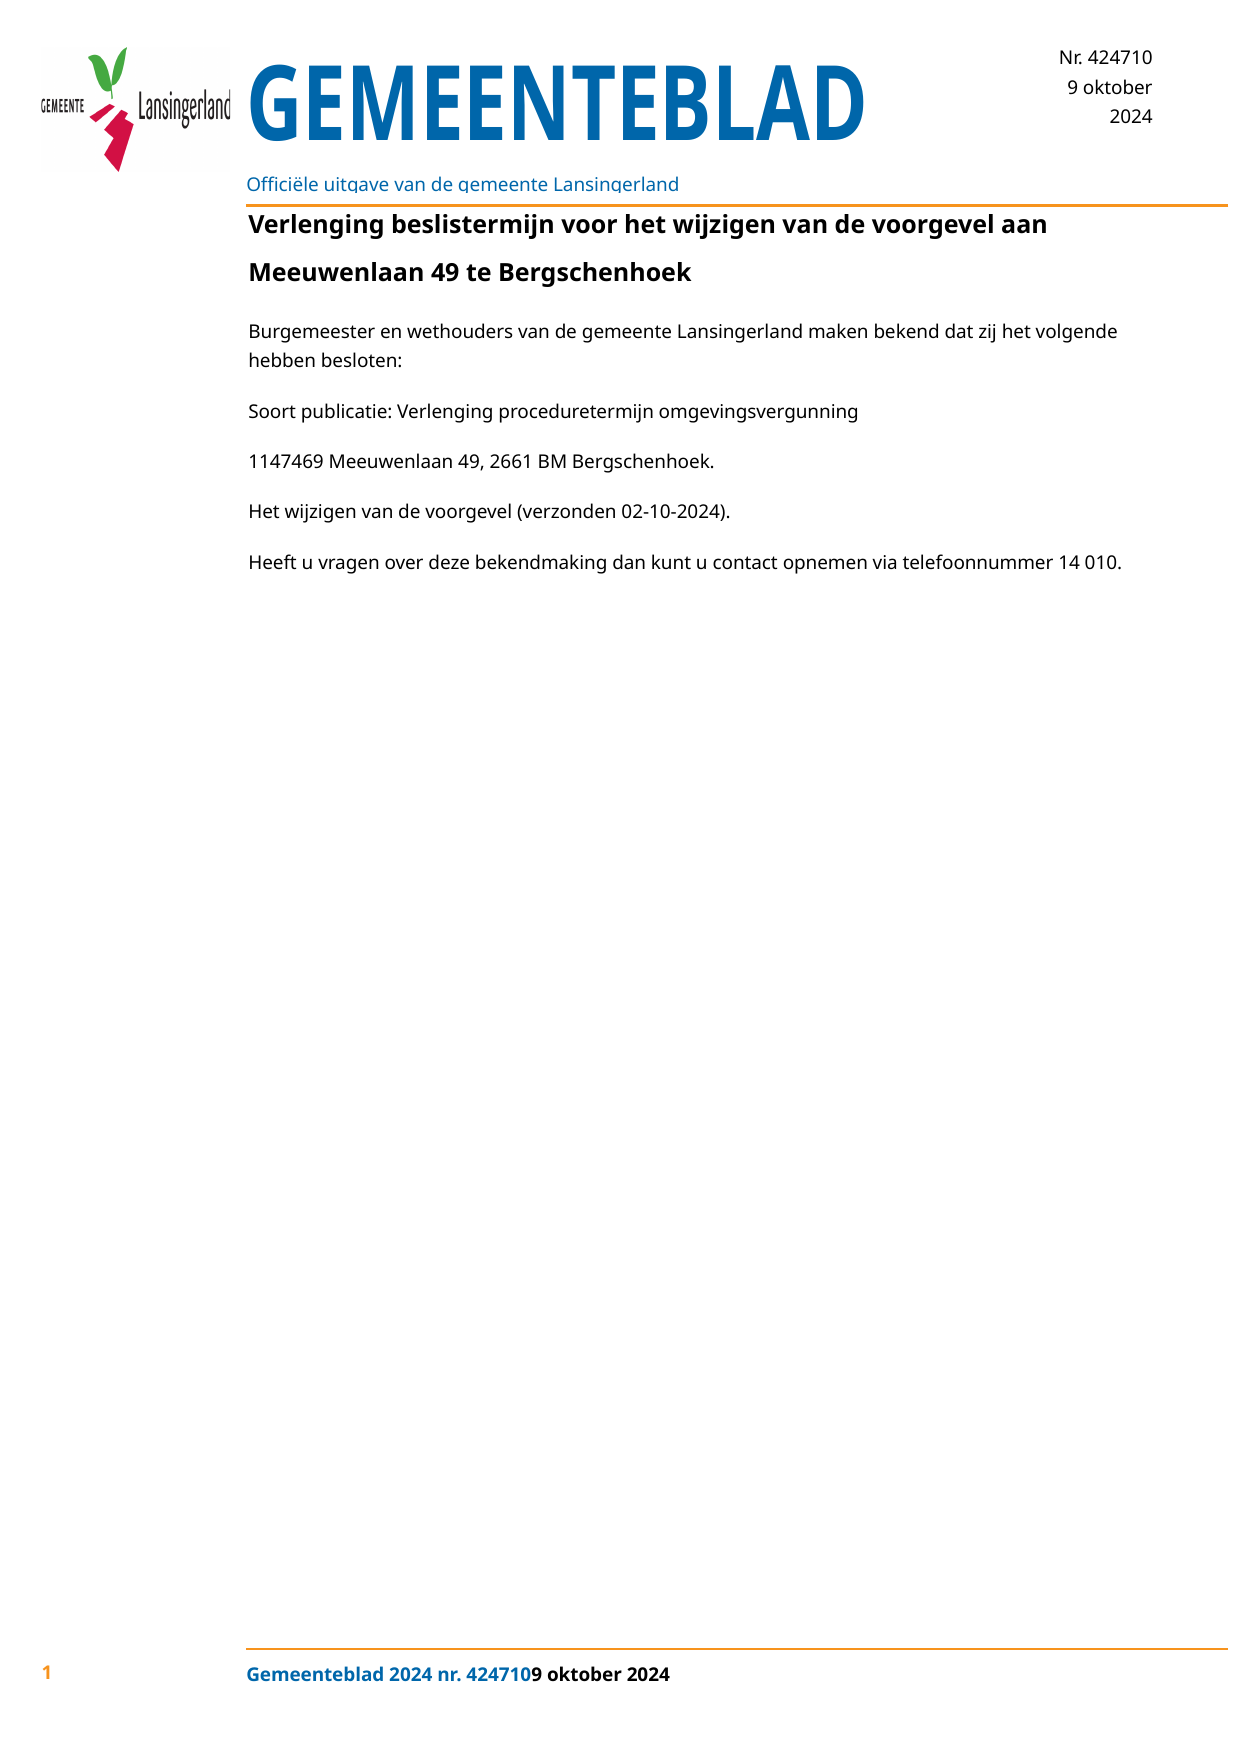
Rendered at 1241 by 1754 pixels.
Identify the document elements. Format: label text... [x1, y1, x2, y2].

text Heeft u vragen over deze bekendmaking dan kunt u contact opnemen via telefoonnummer 14 010. [248, 549, 1152, 575]
text Het wijzigen van de voorgevel (verzonden 02-10-2024). [248, 499, 1152, 524]
text 1147469 Meeuwenlaan 49, 2661 BM Bergschenhoek. [248, 448, 1152, 474]
text Soort publicatie: Verlenging proceduretermijn omgevingsvergunning [248, 398, 1152, 424]
picture [41, 47, 231, 172]
text Verlenging beslistermijn voor het wijzigen van de voorgevel aan Meeuwenlaan 49 te Bergschenhoek [248, 207, 1152, 288]
text Burgemeester en wethouders van de gemeente Lansingerland maken bekend dat zij het volgende hebben besloten: [248, 318, 1152, 373]
